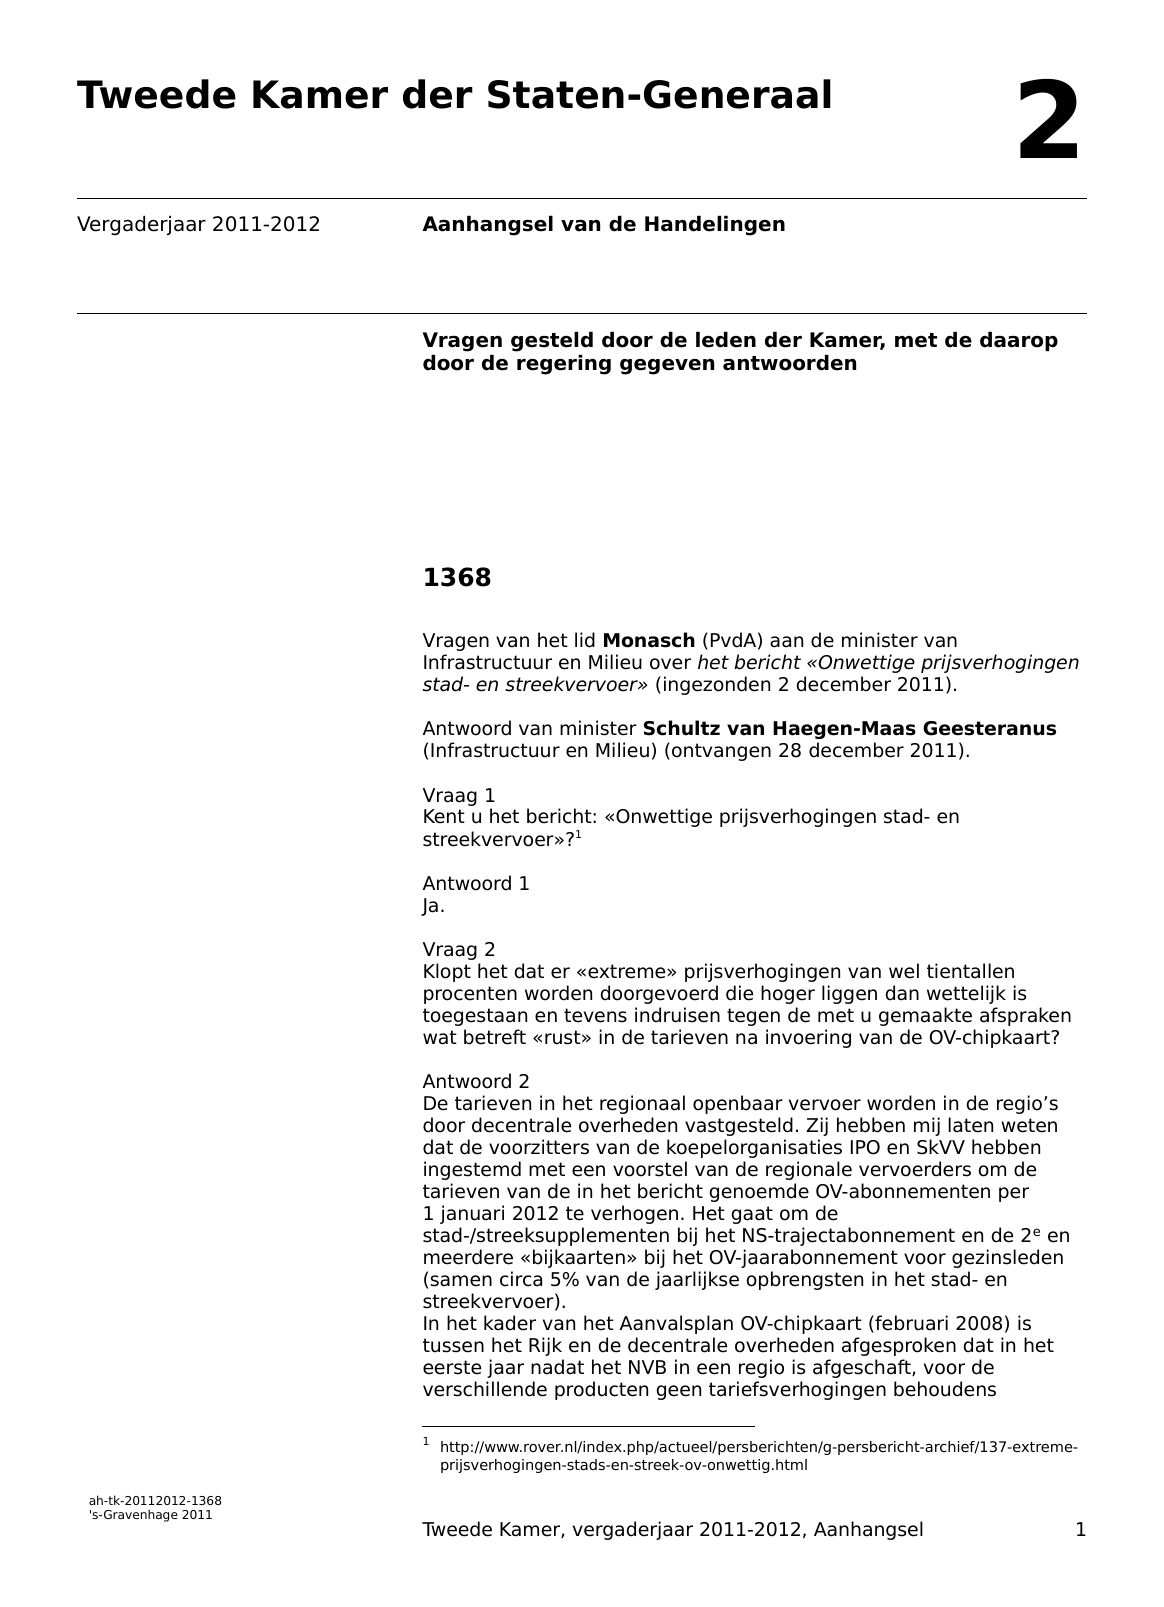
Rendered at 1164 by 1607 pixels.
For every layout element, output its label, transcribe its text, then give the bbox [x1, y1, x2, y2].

text Antwoord 2 [422, 1071, 1087, 1093]
text Ja. [422, 894, 1087, 917]
text De tarieven in het regionaal openbaar vervoer worden in de regio’s door decentrale overheden vastgesteld. Zij hebben mij laten weten dat de voorzitters van de koepelorganisaties IPO en SkVV hebben ingestemd met een voorstel van de regionale vervoerders om de tarieven van de in het bericht genoemde OV-abonnementen per 1 januari 2012 te verhogen. Het gaat om de stad-/streeksupplementen bij het NS-trajectabonnement en de 2e en meerdere «bijkaarten» bij het OV-jaarabonnement voor gezinsleden (samen circa 5% van de jaarlijkse opbrengsten in het stad- en streekvervoer). [422, 1093, 1087, 1313]
table_cell Vragen gesteld door de leden der Kamer, met de daarop door de regering gegeven antwoorden [422, 314, 1087, 375]
table_header 2 [886, 59, 1087, 198]
table_cell Vergaderjaar 2011-2012 [77, 199, 422, 313]
text Vraag 1 [422, 784, 1087, 806]
table_header Tweede Kamer der Staten-Generaal [77, 59, 886, 198]
table_cell Aanhangsel van de Handelingen [422, 199, 1087, 313]
text 's-Gravenhage 2011 [88, 1508, 323, 1522]
text ah-tk-20112012-1368 [88, 1494, 323, 1508]
text Klopt het dat er «extreme» prijsverhogingen van wel tientallen procenten worden doorgevoerd die hoger liggen dan wettelijk is toegestaan en tevens indruisen tegen de met u gemaakte afspraken wat betreft «rust» in de tarieven na invoering van de OV-chipkaart? [422, 961, 1087, 1049]
text Antwoord van minister Schultz van Haegen-Maas Geesteranus (Infrastructuur en Milieu) (ontvangen 28 december 2011). [422, 718, 1087, 762]
text 1368 [422, 563, 1087, 592]
text http://www.rover.nl/index.php/actueel/persberichten/g-persbericht-archief/137-extreme-prijsverhogingen-stads-en-streek-ov-onwettig.html [422, 1435, 1087, 1474]
text Vraag 2 [422, 939, 1087, 961]
text Kent u het bericht: «Onwettige prijsverhogingen stad- en streekvervoer»? [422, 806, 1087, 850]
table_cell [77, 314, 422, 375]
text Vragen van het lid Monasch (PvdA) aan de minister van Infrastructuur en Milieu over het bericht «Onwettige prijsverhogingen stad- en streekvervoer» (ingezonden 2 december 2011). [422, 630, 1087, 696]
text Antwoord 1 [422, 873, 1087, 894]
text In het kader van het Aanvalsplan OV-chipkaart (februari 2008) is tussen het Rijk en de decentrale overheden afgesproken dat in het eerste jaar nadat het NVB in een regio is afgeschaft, voor de verschillende producten geen tariefsverhogingen behoudens [422, 1313, 1087, 1401]
